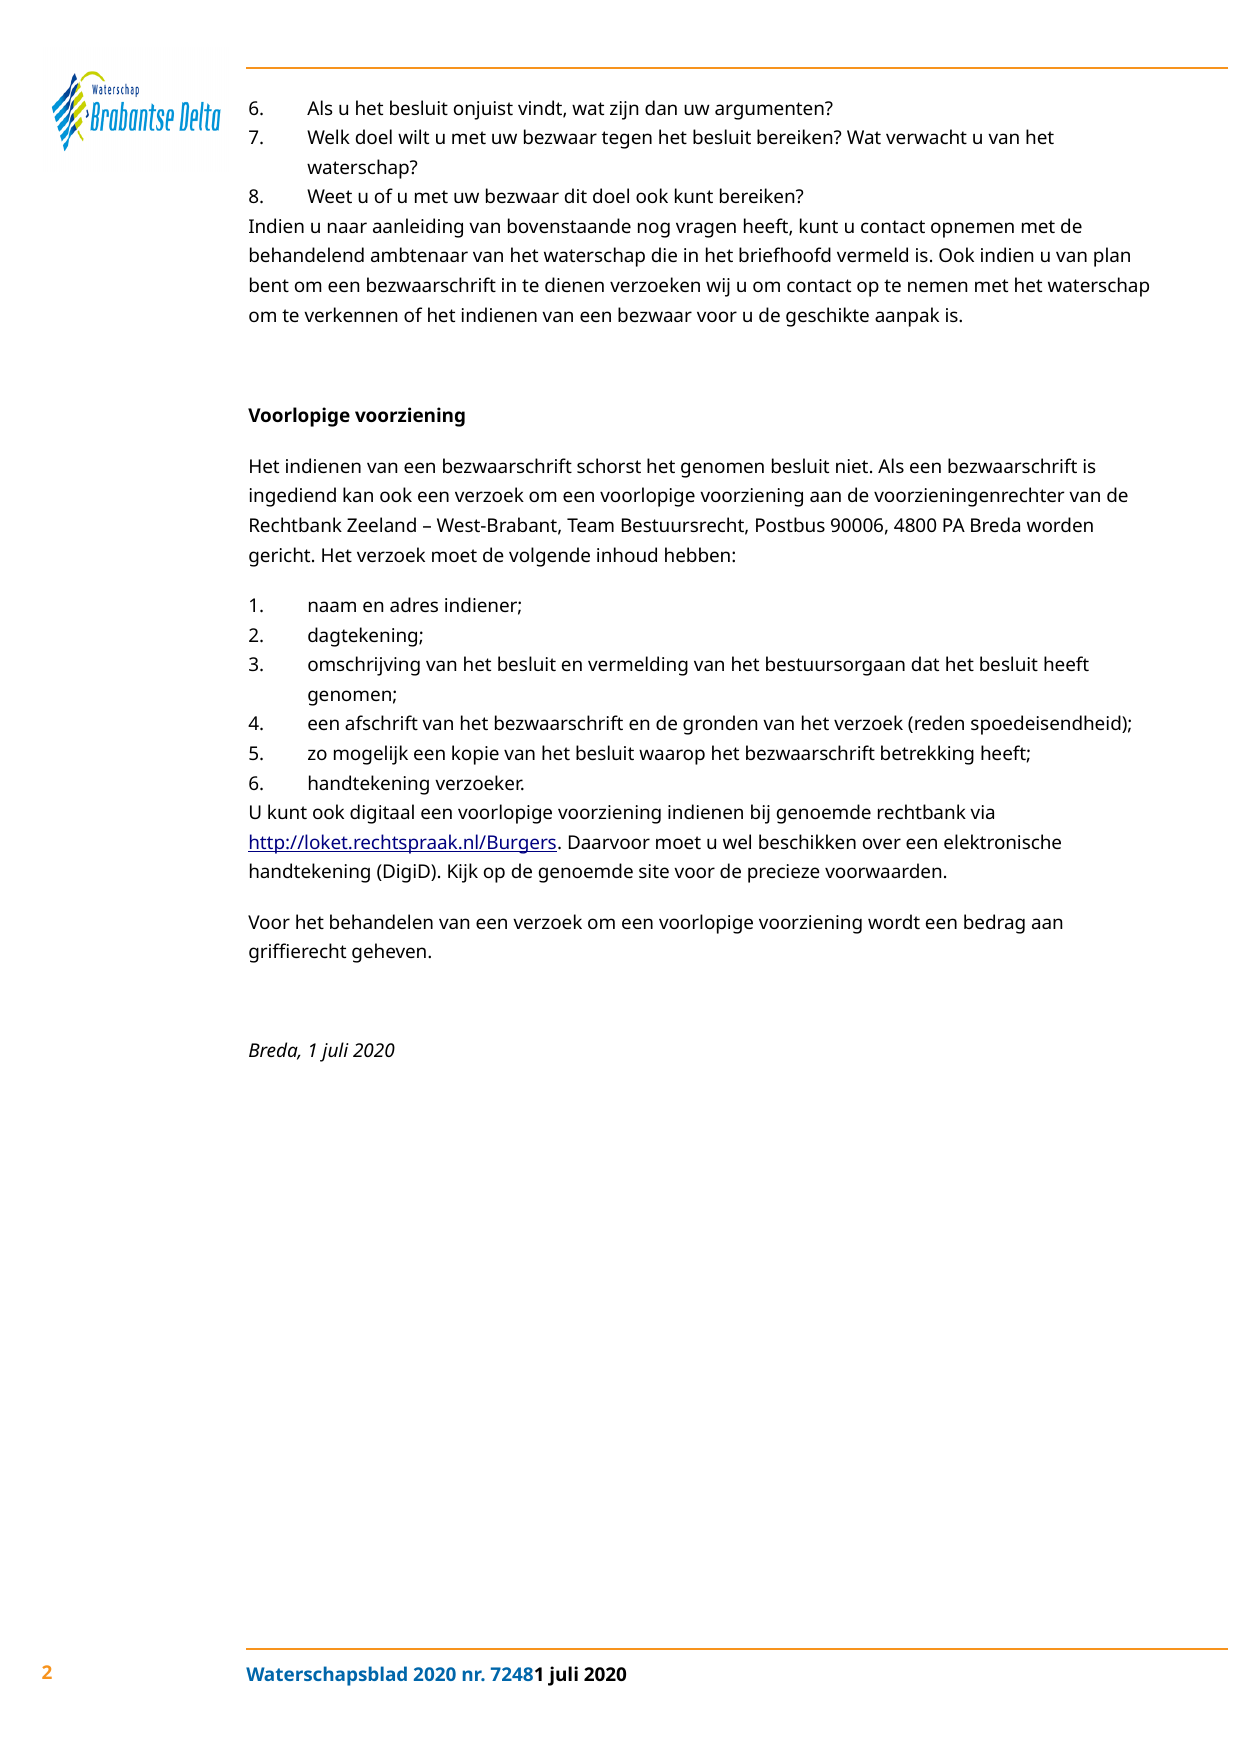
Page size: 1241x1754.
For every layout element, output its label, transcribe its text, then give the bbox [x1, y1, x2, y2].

list dagtekening; [248, 622, 1152, 648]
text Voorlopige voorziening [248, 403, 1152, 428]
list handtekening verzoeker. [248, 770, 1152, 796]
list zo mogelijk een kopie van het besluit waarop het bezwaarschrift betrekking heeft; [248, 740, 1152, 766]
text Breda, 1 juli 2020 [248, 1037, 1152, 1062]
list Weet u of u met uw bezwaar dit doel ook kunt bereiken? [248, 183, 1152, 209]
list naam en adres indiener; [248, 592, 1152, 618]
text Indien u naar aanleiding van bovenstaande nog vragen heeft, kunt u contact opnemen met de behandelend ambtenaar van het waterschap die in het briefhoofd vermeld is. Ook indien u van plan bent om een bezwaarschrift in te dienen verzoeken wij u om contact op te nemen met het waterschap om te verkennen of het indienen van een bezwaar voor u de geschikte aanpak is. [248, 213, 1152, 328]
list Welk doel wilt u met uw bezwaar tegen het besluit bereiken? Wat verwacht u van het waterschap? [248, 124, 1152, 180]
text U kunt ook digitaal een voorlopige voorziening indienen bij genoemde rechtbank via http://loket.rechtspraak.nl/Burgers. Daarvoor moet u wel beschikken over een elektronische handtekening (DigiD). Kijk op de genoemde site voor de precieze voorwaarden. [248, 799, 1152, 884]
list een afschrift van het bezwaarschrift en de gronden van het verzoek (reden spoedeisendheid); [248, 711, 1152, 736]
picture [41, 47, 231, 172]
list omschrijving van het besluit en vermelding van het bestuursorgaan dat het besluit heeft genomen; [248, 651, 1152, 707]
text Voor het behandelen van een verzoek om een voorlopige voorziening wordt een bedrag aan griffierecht geheven. [248, 909, 1152, 964]
text Het indienen van een bezwaarschrift schorst het genomen besluit niet. Als een bezwaarschrift is ingediend kan ook een verzoek om een voorlopige voorziening aan de voorzieningenrechter van de Rechtbank Zeeland – West-Brabant, Team Bestuursrecht, Postbus 90006, 4800 PA Breda worden gericht. Het verzoek moet de volgende inhoud hebben: [248, 453, 1152, 568]
list Als u het besluit onjuist vindt, wat zijn dan uw argumenten? [248, 95, 1152, 121]
